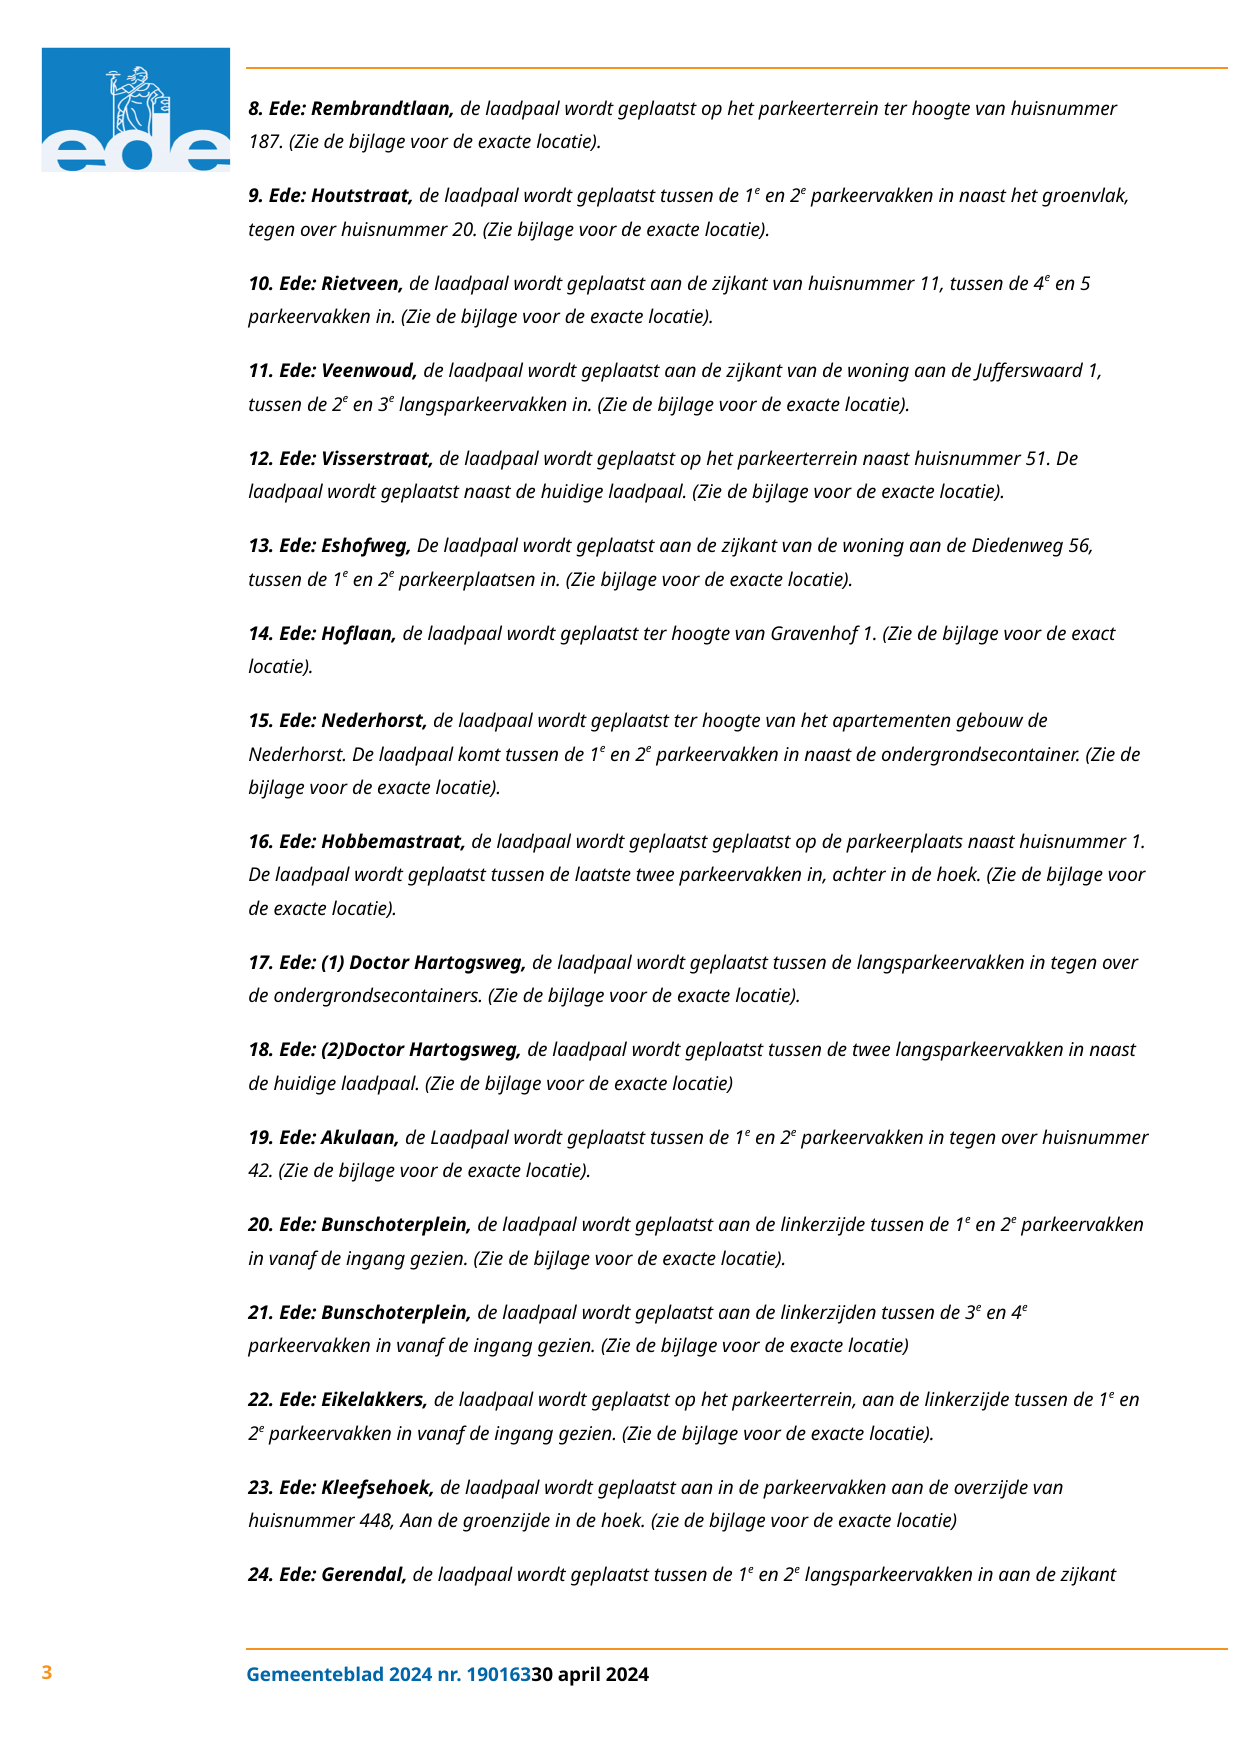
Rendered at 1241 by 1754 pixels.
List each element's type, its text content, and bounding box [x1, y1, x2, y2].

text 20. Ede: Bunschoterplein, de laadpaal wordt geplaatst aan de linkerzijde tussen de 1e en 2e parkeervakken in vanaf de ingang gezien. (Zie de bijlage voor de exacte locatie). [248, 1212, 1152, 1271]
text 24. Ede: Gerendal, de laadpaal wordt geplaatst tussen de 1e en 2e langsparkeervakken in aan de zijkant [248, 1562, 1152, 1587]
picture [41, 47, 231, 172]
text 15. Ede: Nederhorst, de laadpaal wordt geplaatst ter hoogte van het apartementen gebouw de Nederhorst. De laadpaal komt tussen de 1e en 2e parkeervakken in naast de ondergrondsecontainer. (Zie de bijlage voor de exacte locatie). [248, 707, 1152, 800]
text 23. Ede: Kleefsehoek, de laadpaal wordt geplaatst aan in de parkeervakken aan de overzijde van huisnummer 448, Aan de groenzijde in de hoek. (zie de bijlage voor de exacte locatie) [248, 1474, 1152, 1533]
text 21. Ede: Bunschoterplein, de laadpaal wordt geplaatst aan de linkerzijden tussen de 3e en 4e parkeervakken in vanaf de ingang gezien. (Zie de bijlage voor de exacte locatie) [248, 1299, 1152, 1358]
text 13. Ede: Eshofweg, De laadpaal wordt geplaatst aan de zijkant van de woning aan de Diedenweg 56, tussen de 1e en 2e parkeerplaatsen in. (Zie bijlage voor de exacte locatie). [248, 532, 1152, 591]
text 9. Ede: Houtstraat, de laadpaal wordt geplaatst tussen de 1e en 2e parkeervakken in naast het groenvlak, tegen over huisnummer 20. (Zie bijlage voor de exacte locatie). [248, 182, 1152, 241]
text 11. Ede: Veenwoud, de laadpaal wordt geplaatst aan de zijkant van de woning aan de Jufferswaard 1, tussen de 2e en 3e langsparkeervakken in. (Zie de bijlage voor de exacte locatie). [248, 357, 1152, 416]
text 14. Ede: Hoflaan, de laadpaal wordt geplaatst ter hoogte van Gravenhof 1. (Zie de bijlage voor de exact locatie). [248, 620, 1152, 679]
text 22. Ede: Eikelakkers, de laadpaal wordt geplaatst op het parkeerterrein, aan de linkerzijde tussen de 1e en 2e parkeervakken in vanaf de ingang gezien. (Zie de bijlage voor de exacte locatie). [248, 1387, 1152, 1446]
text 18. Ede: (2)Doctor Hartogsweg, de laadpaal wordt geplaatst tussen de twee langsparkeervakken in naast de huidige laadpaal. (Zie de bijlage voor de exacte locatie) [248, 1037, 1152, 1096]
text 16. Ede: Hobbemastraat, de laadpaal wordt geplaatst geplaatst op de parkeerplaats naast huisnummer 1. De laadpaal wordt geplaatst tussen de laatste twee parkeervakken in, achter in de hoek. (Zie de bijlage voor de exacte locatie). [248, 828, 1152, 921]
text 10. Ede: Rietveen, de laadpaal wordt geplaatst aan de zijkant van huisnummer 11, tussen de 4e en 5 parkeervakken in. (Zie de bijlage voor de exacte locatie). [248, 270, 1152, 329]
text 17. Ede: (1) Doctor Hartogsweg, de laadpaal wordt geplaatst tussen de langsparkeervakken in tegen over de ondergrondsecontainers. (Zie de bijlage voor de exacte locatie). [248, 949, 1152, 1008]
text 8. Ede: Rembrandtlaan, de laadpaal wordt geplaatst op het parkeerterrein ter hoogte van huisnummer 187. (Zie de bijlage voor de exacte locatie). [248, 95, 1152, 154]
text 12. Ede: Visserstraat, de laadpaal wordt geplaatst op het parkeerterrein naast huisnummer 51. De laadpaal wordt geplaatst naast de huidige laadpaal. (Zie de bijlage voor de exacte locatie). [248, 445, 1152, 504]
text 19. Ede: Akulaan, de Laadpaal wordt geplaatst tussen de 1e en 2e parkeervakken in tegen over huisnummer 42. (Zie de bijlage voor de exacte locatie). [248, 1124, 1152, 1183]
